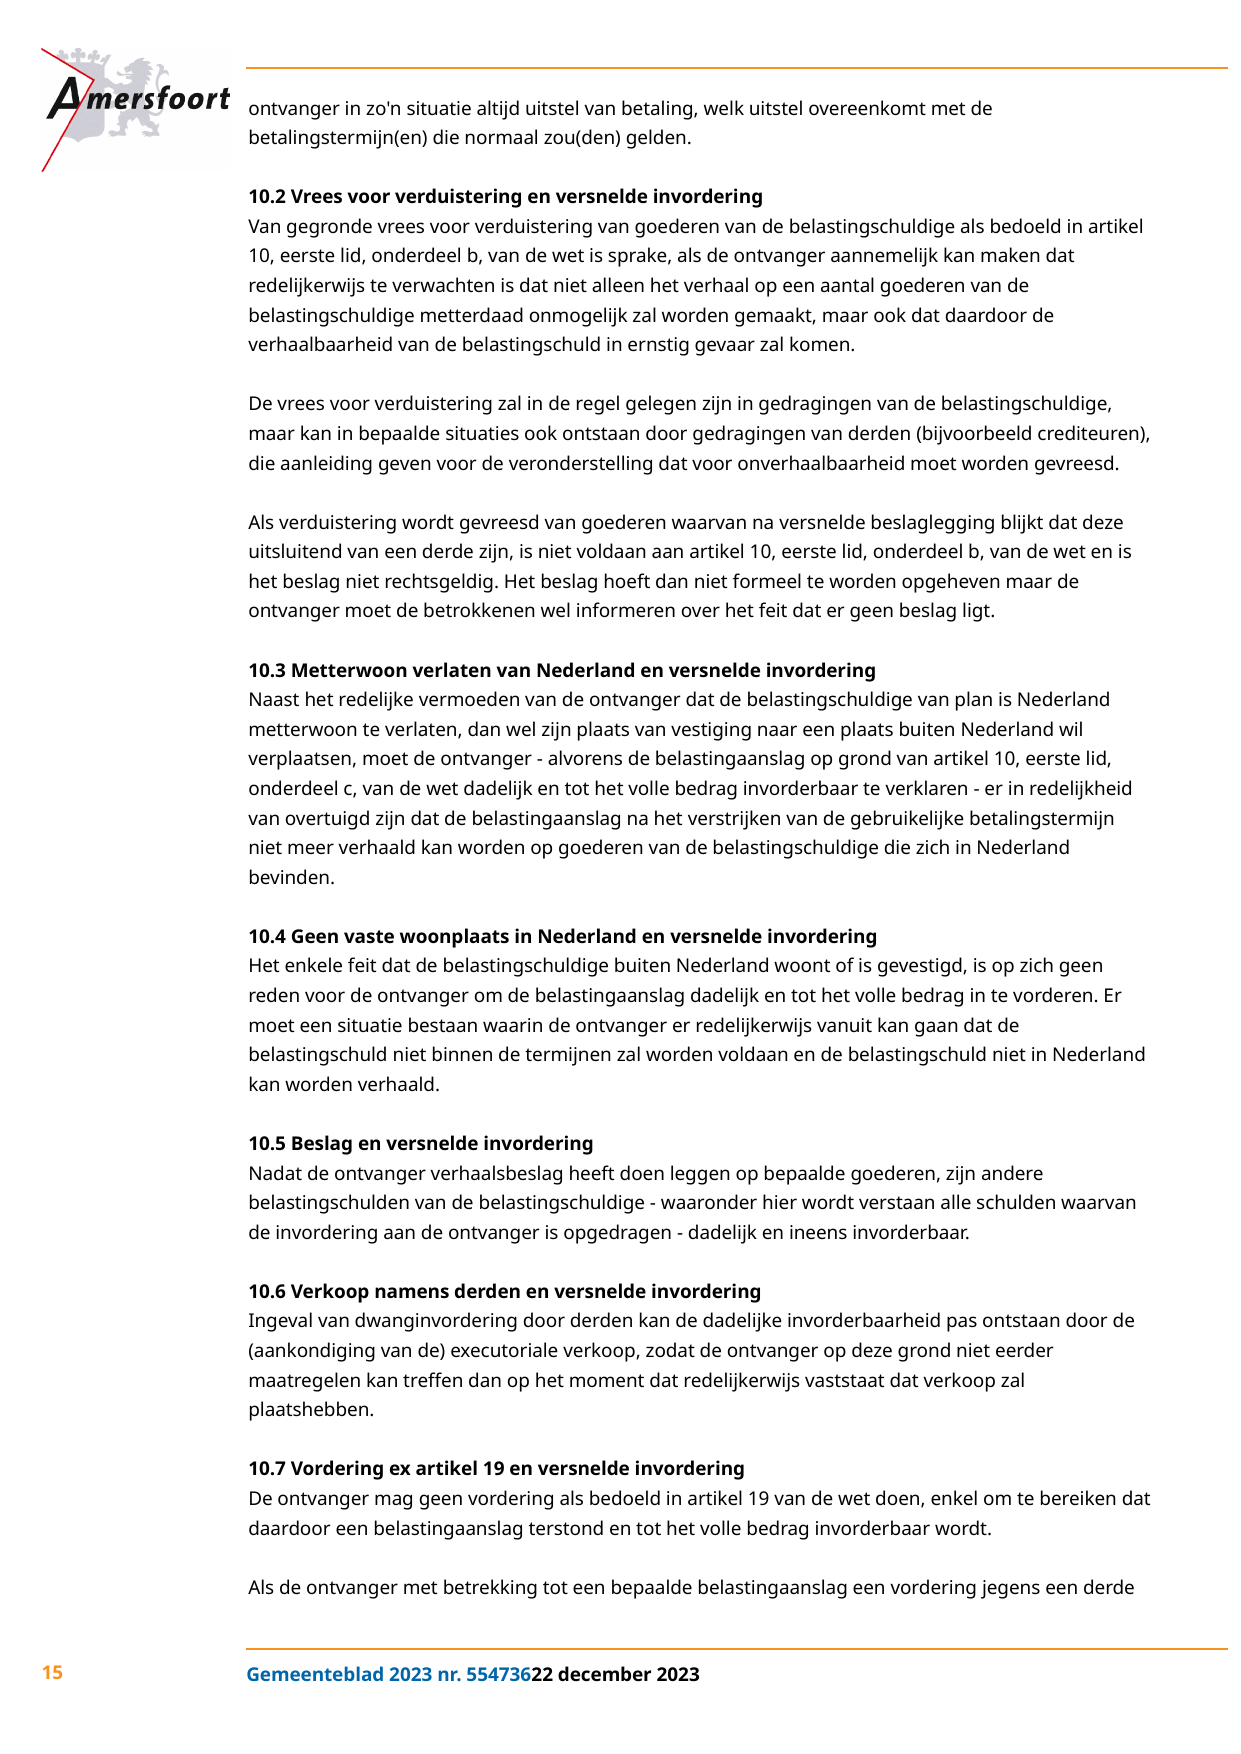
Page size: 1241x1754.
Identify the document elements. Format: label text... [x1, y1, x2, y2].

text 10.3 Metterwoon verlaten van Nederland en versnelde invordering [248, 657, 1152, 683]
text Nadat de ontvanger verhaalsbeslag heeft doen leggen op bepaalde goederen, zijn andere belastingschulden van de belastingschuldige - waaronder hier wordt verstaan alle schulden waarvan de invordering aan de ontvanger is opgedragen - dadelijk en ineens invorderbaar. [248, 1160, 1152, 1245]
text Naast het redelijke vermoeden van de ontvanger dat de belastingschuldige van plan is Nederland metterwoon te verlaten, dan wel zijn plaats van vestiging naar een plaats buiten Nederland wil verplaatsen, moet de ontvanger - alvorens de belastingaanslag op grond van artikel 10, eerste lid, onderdeel c, van de wet dadelijk en tot het volle bedrag invorderbaar te verklaren - er in redelijkheid van overtuigd zijn dat de belastingaanslag na het verstrijken van de gebruikelijke betalingstermijn niet meer verhaald kan worden op goederen van de belastingschuldige die zich in Nederland bevinden. [248, 686, 1152, 890]
text 10.7 Vordering ex artikel 19 en versnelde invordering [248, 1456, 1152, 1481]
text ontvanger in zo'n situatie altijd uitstel van betaling, welk uitstel overeenkomt met de betalingstermijn(en) die normaal zou(den) gelden. [248, 95, 1152, 150]
text Het enkele feit dat de belastingschuldige buiten Nederland woont of is gevestigd, is op zich geen reden voor de ontvanger om de belastingaanslag dadelijk en tot het volle bedrag in te vorderen. Er moet een situatie bestaan waarin de ontvanger er redelijkerwijs vanuit kan gaan dat de belastingschuld niet binnen de termijnen zal worden voldaan en de belastingschuld niet in Nederland kan worden verhaald. [248, 953, 1152, 1097]
text 10.5 Beslag en versnelde invordering [248, 1130, 1152, 1156]
text De vrees voor verduistering zal in de regel gelegen zijn in gedragingen van de belastingschuldige, maar kan in bepaalde situaties ook ontstaan door gedragingen van derden (bijvoorbeeld crediteuren), die aanleiding geven voor de veronderstelling dat voor onverhaalbaarheid moet worden gevreesd. [248, 391, 1152, 476]
text 10.2 Vrees voor verduistering en versnelde invordering [248, 183, 1152, 209]
text Als de ontvanger met betrekking tot een bepaalde belastingaanslag een vordering jegens een derde [248, 1574, 1152, 1600]
text 10.6 Verkoop namens derden en versnelde invordering [248, 1278, 1152, 1304]
picture [41, 47, 231, 172]
text Ingeval van dwanginvordering door derden kan de dadelijke invorderbaarheid pas ontstaan door de (aankondiging van de) executoriale verkoop, zodat de ontvanger op deze grond niet eerder maatregelen kan treffen dan op het moment dat redelijkerwijs vaststaat dat verkoop zal plaatshebben. [248, 1308, 1152, 1422]
text 10.4 Geen vaste woonplaats in Nederland en versnelde invordering [248, 923, 1152, 949]
text Van gegronde vrees voor verduistering van goederen van de belastingschuldige als bedoeld in artikel 10, eerste lid, onderdeel b, van de wet is sprake, als de ontvanger aannemelijk kan maken dat redelijkerwijs te verwachten is dat niet alleen het verhaal op een aantal goederen van de belastingschuldige metterdaad onmogelijk zal worden gemaakt, maar ook dat daardoor de verhaalbaarheid van de belastingschuld in ernstig gevaar zal komen. [248, 213, 1152, 357]
text Als verduistering wordt gevreesd van goederen waarvan na versnelde beslaglegging blijkt dat deze uitsluitend van een derde zijn, is niet voldaan aan artikel 10, eerste lid, onderdeel b, van de wet en is het beslag niet rechtsgeldig. Het beslag hoeft dan niet formeel te worden opgeheven maar de ontvanger moet de betrokkenen wel informeren over het feit dat er geen beslag ligt. [248, 509, 1152, 623]
text De ontvanger mag geen vordering als bedoeld in artikel 19 van de wet doen, enkel om te bereiken dat daardoor een belastingaanslag terstond en tot het volle bedrag invorderbaar wordt. [248, 1485, 1152, 1541]
